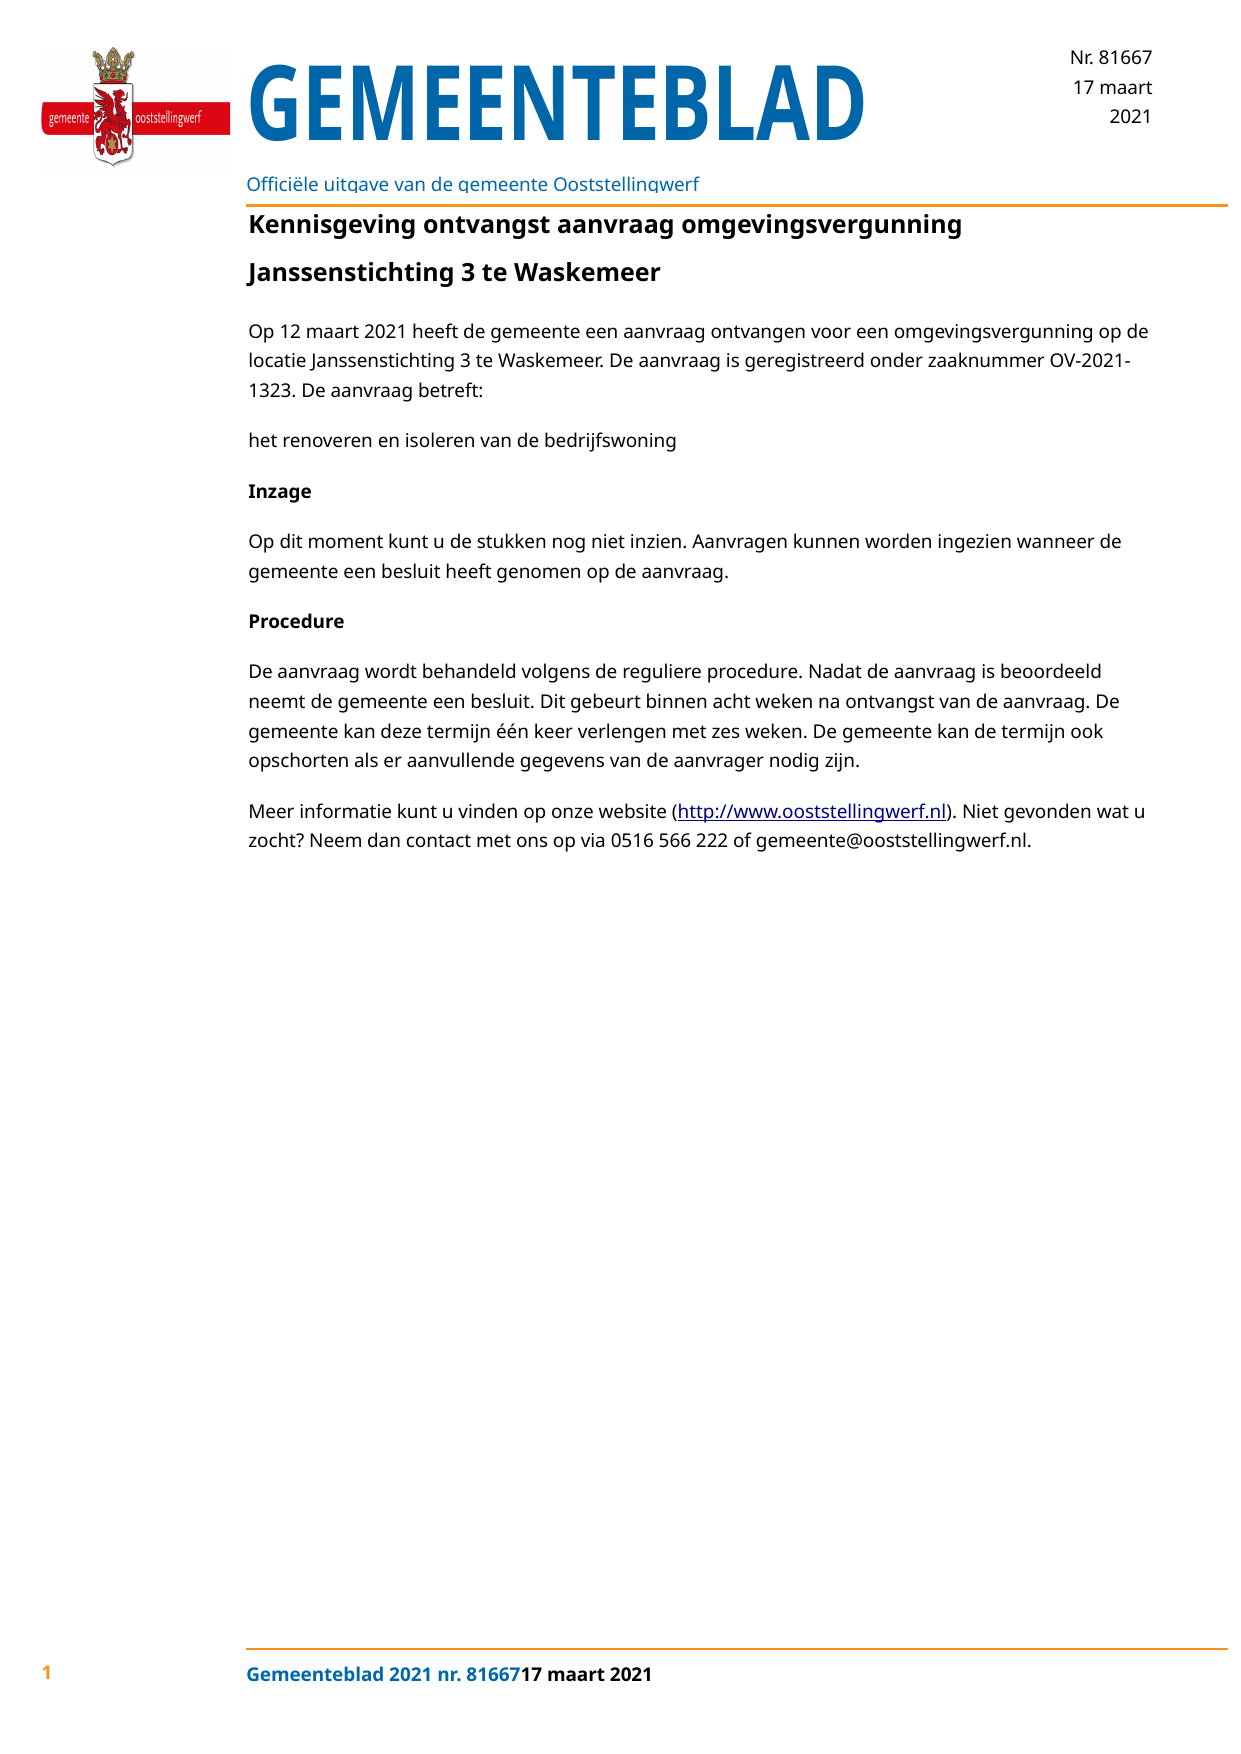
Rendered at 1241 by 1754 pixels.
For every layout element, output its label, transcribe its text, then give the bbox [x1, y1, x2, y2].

text Kennisgeving ontvangst aanvraag omgevingsvergunning Janssenstichting 3 te Waskemeer [248, 207, 1152, 288]
text het renoveren en isoleren van de bedrijfswoning [248, 427, 1152, 453]
text Meer informatie kunt u vinden op onze website (http://www.ooststellingwerf.nl). Niet gevonden wat u zocht? Neem dan contact met ons op via 0516 566 222 of gemeente@ooststellingwerf.nl. [248, 798, 1152, 853]
text Inzage [248, 478, 1152, 504]
picture [41, 47, 231, 172]
text Op dit moment kunt u de stukken nog niet inzien. Aanvragen kunnen worden ingezien wanneer de gemeente een besluit heeft genomen op de aanvraag. [248, 528, 1152, 584]
text Procedure [248, 608, 1152, 634]
text Op 12 maart 2021 heeft de gemeente een aanvraag ontvangen voor een omgevingsvergunning op de locatie Janssenstichting 3 te Waskemeer. De aanvraag is geregistreerd onder zaaknummer OV-2021-1323. De aanvraag betreft: [248, 318, 1152, 403]
text De aanvraag wordt behandeld volgens de reguliere procedure. Nadat de aanvraag is beoordeeld neemt de gemeente een besluit. Dit gebeurt binnen acht weken na ontvangst van de aanvraag. De gemeente kan deze termijn één keer verlengen met zes weken. De gemeente kan de termijn ook opschorten als er aanvullende gegevens van de aanvrager nodig zijn. [248, 659, 1152, 773]
